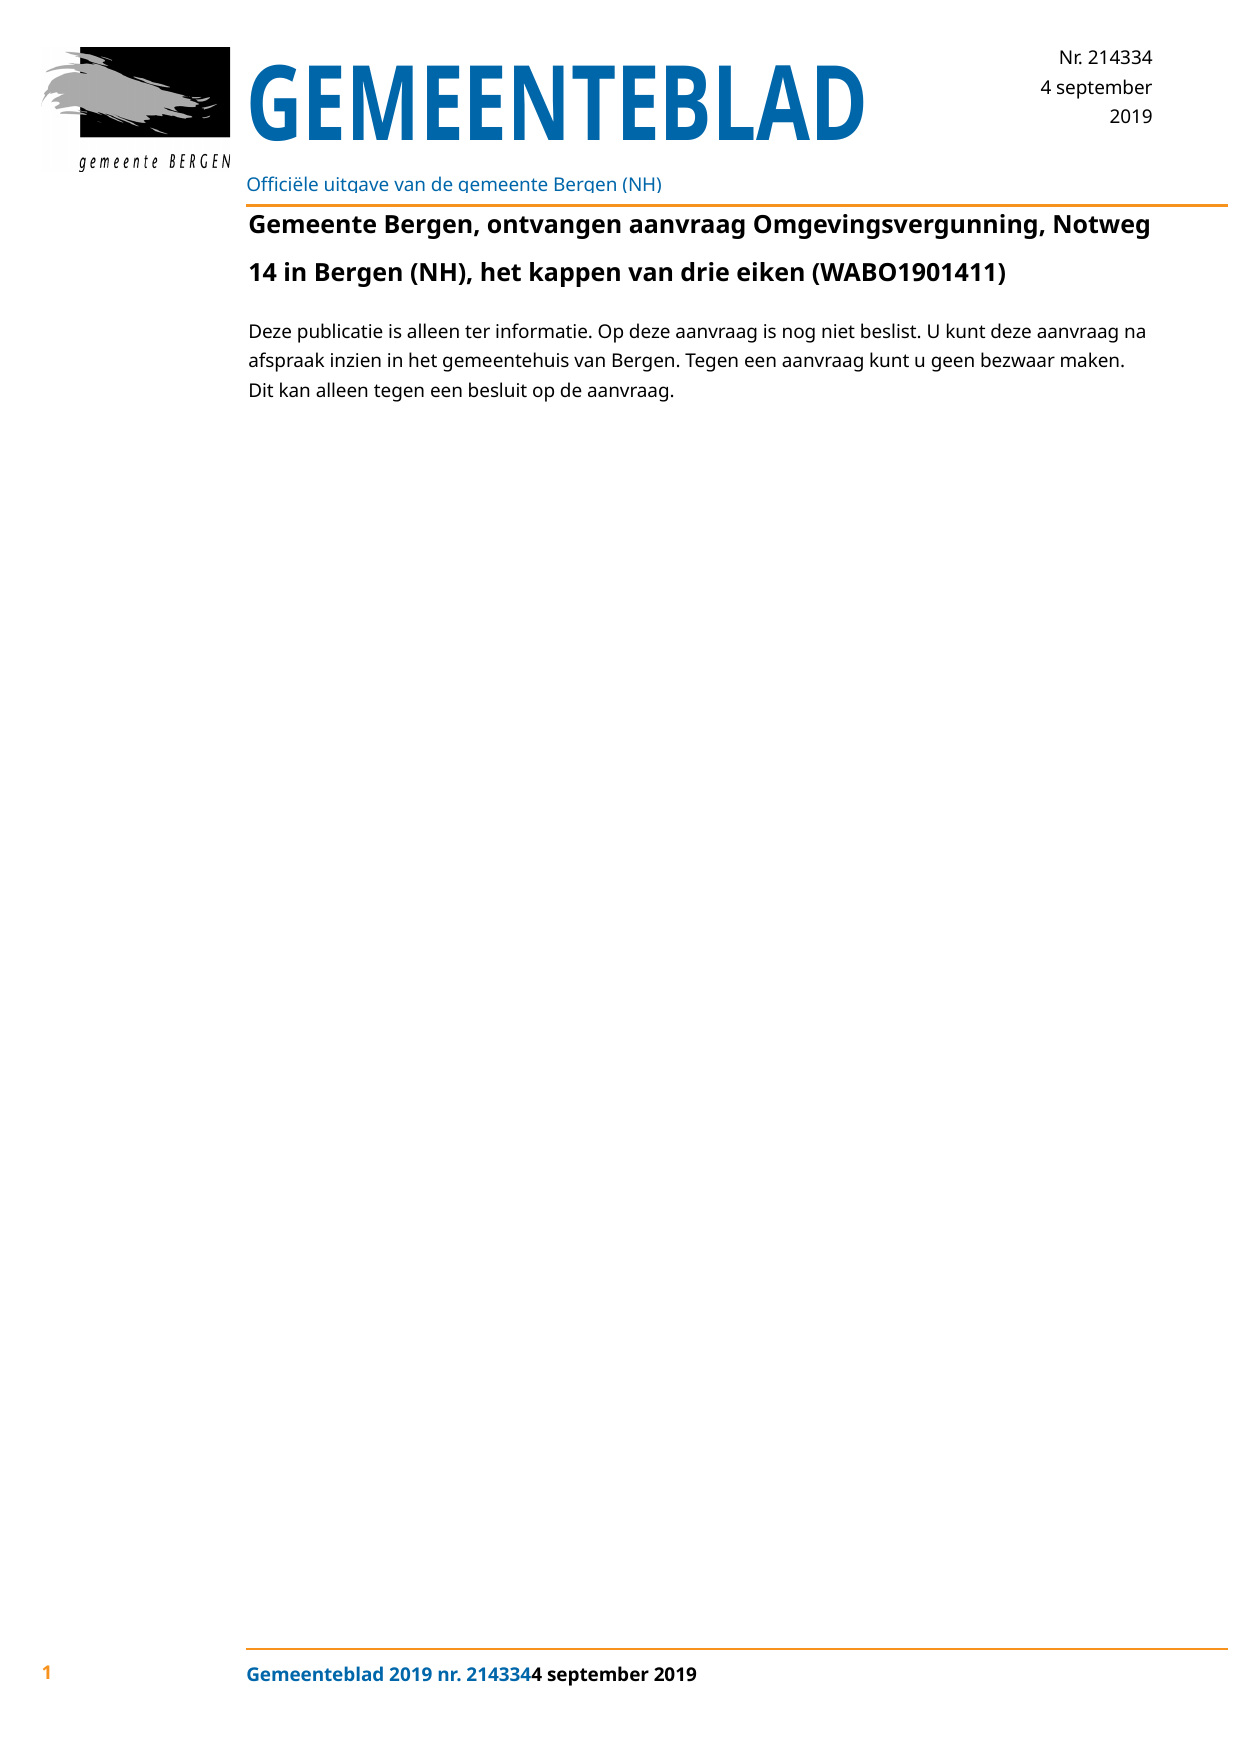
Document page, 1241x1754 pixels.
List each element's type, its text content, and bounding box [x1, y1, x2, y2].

text Deze publicatie is alleen ter informatie. Op deze aanvraag is nog niet beslist. U kunt deze aanvraag na afspraak inzien in het gemeentehuis van Bergen. Tegen een aanvraag kunt u geen bezwaar maken. Dit kan alleen tegen een besluit op de aanvraag. [248, 318, 1152, 403]
text Gemeente Bergen, ontvangen aanvraag Omgevingsvergunning, Notweg 14 in Bergen (NH), het kappen van drie eiken (WABO1901411) [248, 207, 1152, 288]
picture [41, 47, 231, 172]
